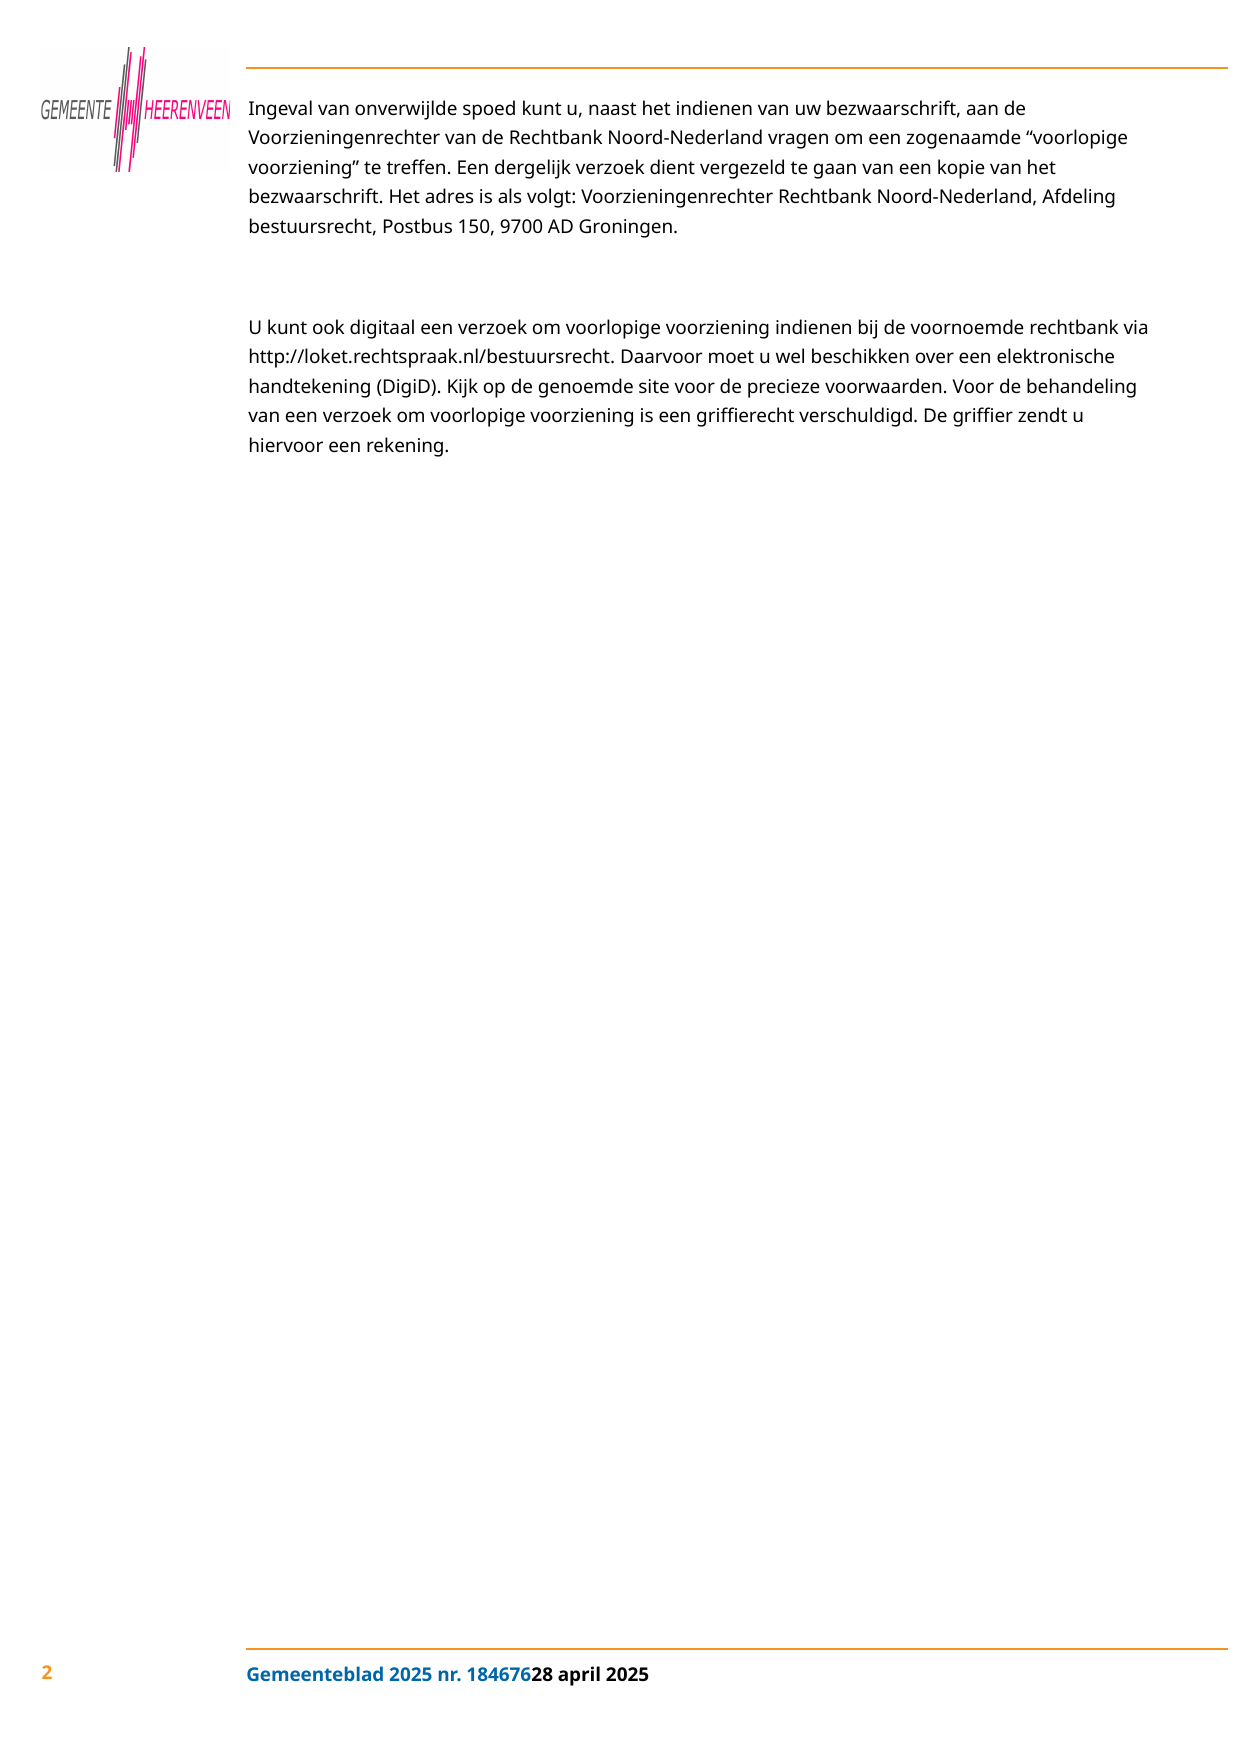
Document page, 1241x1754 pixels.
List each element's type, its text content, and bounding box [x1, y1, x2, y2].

text Ingeval van onverwijlde spoed kunt u, naast het indienen van uw bezwaarschrift, aan de Voorzieningenrechter van de Rechtbank Noord-Nederland vragen om een zogenaamde “voorlopige voorziening” te treffen. Een dergelijk verzoek dient vergezeld te gaan van een kopie van het bezwaarschrift. Het adres is als volgt: Voorzieningenrechter Rechtbank Noord-Nederland, Afdeling bestuursrecht, Postbus 150, 9700 AD Groningen. [248, 95, 1152, 239]
text U kunt ook digitaal een verzoek om voorlopige voorziening indienen bij de voornoemde rechtbank via http://loket.rechtspraak.nl/bestuursrecht. Daarvoor moet u wel beschikken over een elektronische handtekening (DigiD). Kijk op de genoemde site voor de precieze voorwaarden. Voor de behandeling van een verzoek om voorlopige voorziening is een griffierecht verschuldigd. De griffier zendt u hiervoor een rekening. [248, 314, 1152, 458]
picture [41, 47, 231, 172]
